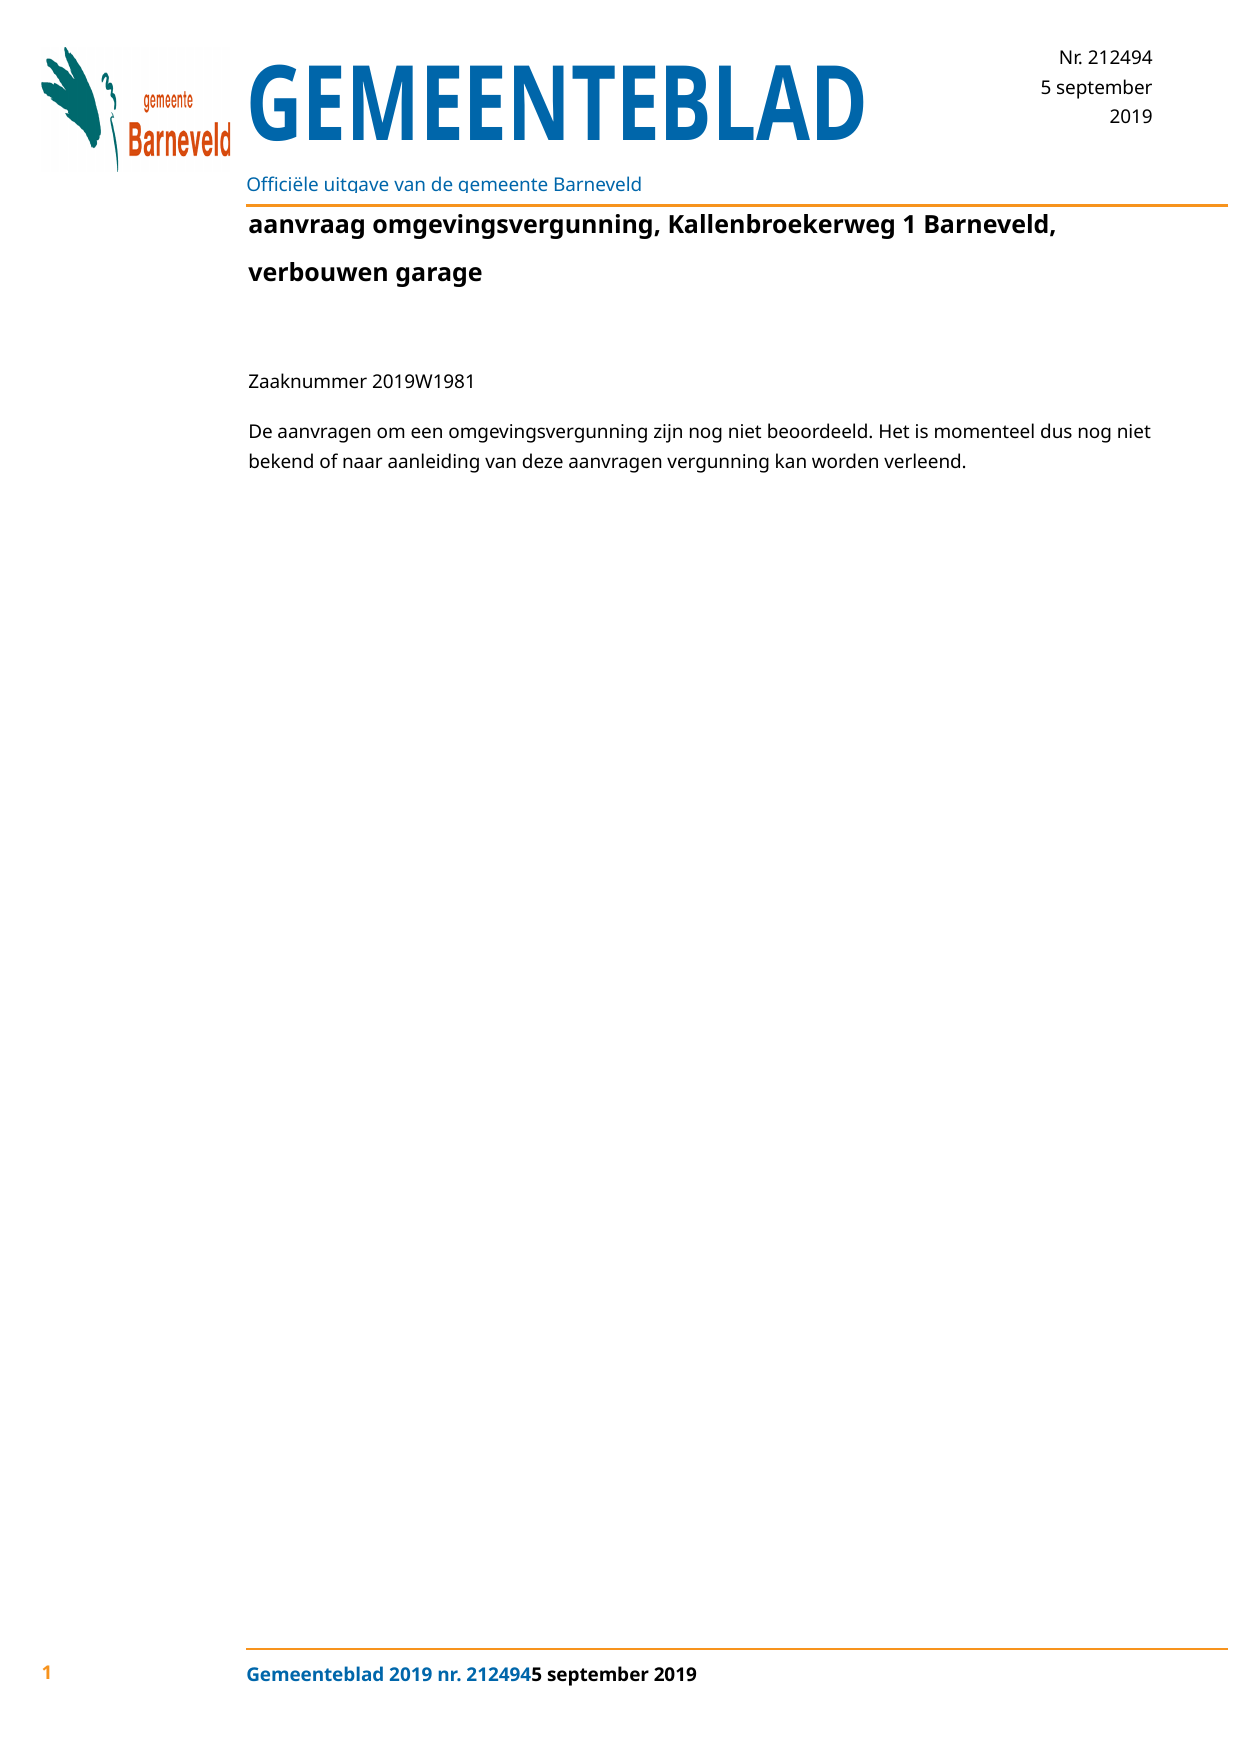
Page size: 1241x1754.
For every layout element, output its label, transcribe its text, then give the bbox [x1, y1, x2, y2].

picture [41, 47, 231, 172]
text Zaaknummer 2019W1981 [248, 368, 1152, 394]
text De aanvragen om een omgevingsvergunning zijn nog niet beoordeeld. Het is momenteel dus nog niet bekend of naar aanleiding van deze aanvragen vergunning kan worden verleend. [248, 419, 1152, 474]
text aanvraag omgevingsvergunning, Kallenbroekerweg 1 Barneveld, verbouwen garage [248, 207, 1152, 288]
